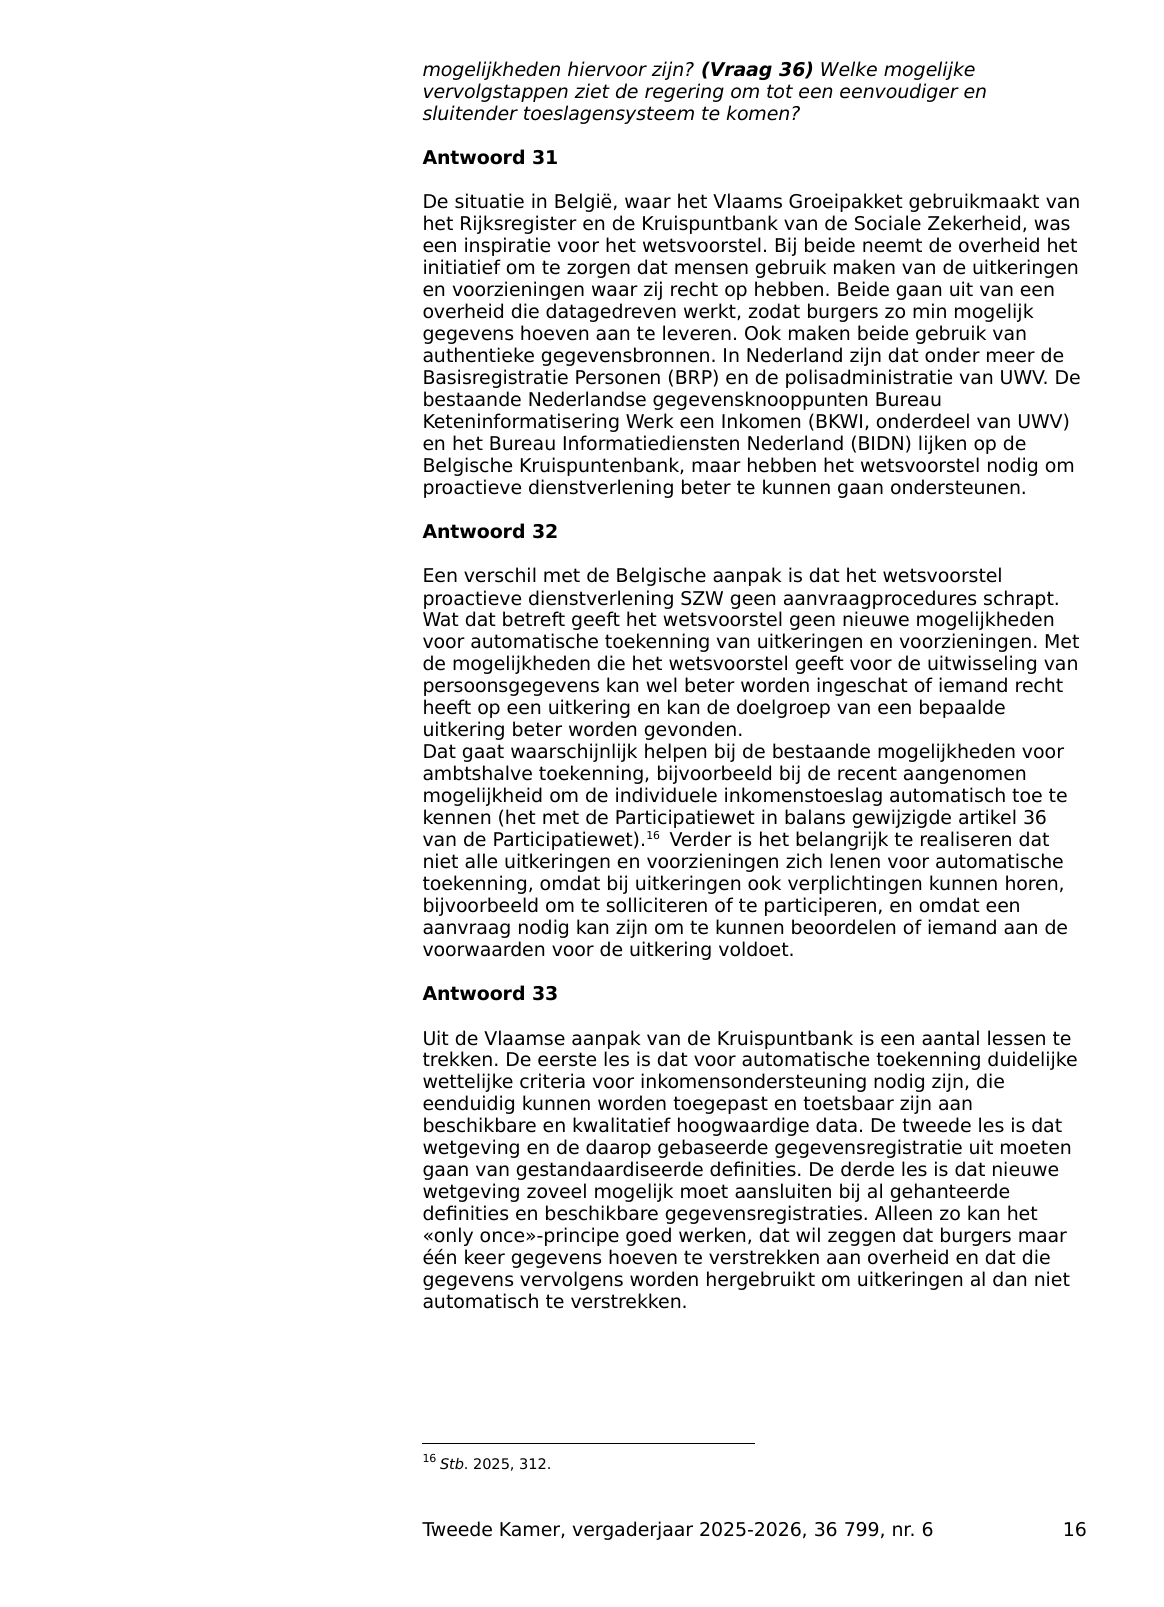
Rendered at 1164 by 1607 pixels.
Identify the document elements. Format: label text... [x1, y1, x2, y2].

text De situatie in België, waar het Vlaams Groeipakket gebruikmaakt van het Rijksregister en de Kruispuntbank van de Sociale Zekerheid, was een inspiratie voor het wetsvoorstel. Bij beide neemt de overheid het initiatief om te zorgen dat mensen gebruik maken van de uitkeringen en voorzieningen waar zij recht op hebben. Beide gaan uit van een overheid die datagedreven werkt, zodat burgers zo min mogelijk gegevens hoeven aan te leveren. Ook maken beide gebruik van authentieke gegevensbronnen. In Nederland zijn dat onder meer de Basisregistratie Personen (BRP) en de polisadministratie van UWV. De bestaande Nederlandse gegevensknooppunten Bureau Keteninformatisering Werk een Inkomen (BKWI, onderdeel van UWV) en het Bureau Informatiediensten Nederland (BIDN) lijken op de Belgische Kruispuntenbank, maar hebben het wetsvoorstel nodig om proactieve dienstverlening beter te kunnen gaan ondersteunen. [422, 191, 1087, 499]
text Dat gaat waarschijnlijk helpen bij de bestaande mogelijkheden voor ambtshalve toekenning, bijvoorbeeld bij de recent aangenomen mogelijkheid om de individuele inkomenstoeslag automatisch toe te kennen (het met de Participatiewet in balans gewijzigde artikel 36 van de Participatiewet). Verder is het belangrijk te realiseren dat niet alle uitkeringen en voorzieningen zich lenen voor automatische toekenning, omdat bij uitkeringen ook verplichtingen kunnen horen, bijvoorbeeld om te solliciteren of te participeren, en omdat een aanvraag nodig kan zijn om te kunnen beoordelen of iemand aan de voorwaarden voor de uitkering voldoet. [422, 741, 1087, 961]
subtitle Antwoord 32 [422, 521, 1087, 543]
text Uit de Vlaamse aanpak van de Kruispuntbank is een aantal lessen te trekken. De eerste les is dat voor automatische toekenning duidelijke wettelijke criteria voor inkomensondersteuning nodig zijn, die eenduidig kunnen worden toegepast en toetsbaar zijn aan beschikbare en kwalitatief hoogwaardige data. De tweede les is dat wetgeving en de daarop gebaseerde gegevensregistratie uit moeten gaan van gestandaardiseerde definities. De derde les is dat nieuwe wetgeving zoveel mogelijk moet aansluiten bij al gehanteerde definities en beschikbare gegevensregistraties. Alleen zo kan het «only once»-principe goed werken, dat wil zeggen dat burgers maar één keer gegevens hoeven te verstrekken aan overheid en dat die gegevens vervolgens worden hergebruikt om uitkeringen al dan niet automatisch te verstrekken. [422, 1027, 1087, 1313]
subtitle Antwoord 33 [422, 983, 1087, 1005]
text Stb. 2025, 312. [422, 1452, 1087, 1474]
text mogelijkheden hiervoor zijn? (Vraag 36) Welke mogelijke vervolgstappen ziet de regering om tot een eenvoudiger en sluitender toeslagensysteem te komen? [422, 59, 1087, 125]
subtitle Antwoord 31 [422, 147, 1087, 169]
text Een verschil met de Belgische aanpak is dat het wetsvoorstel proactieve dienstverlening SZW geen aanvraagprocedures schrapt. Wat dat betreft geeft het wetsvoorstel geen nieuwe mogelijkheden voor automatische toekenning van uitkeringen en voorzieningen. Met de mogelijkheden die het wetsvoorstel geeft voor de uitwisseling van persoonsgegevens kan wel beter worden ingeschat of iemand recht heeft op een uitkering en kan de doelgroep van een bepaalde uitkering beter worden gevonden. [422, 565, 1087, 741]
